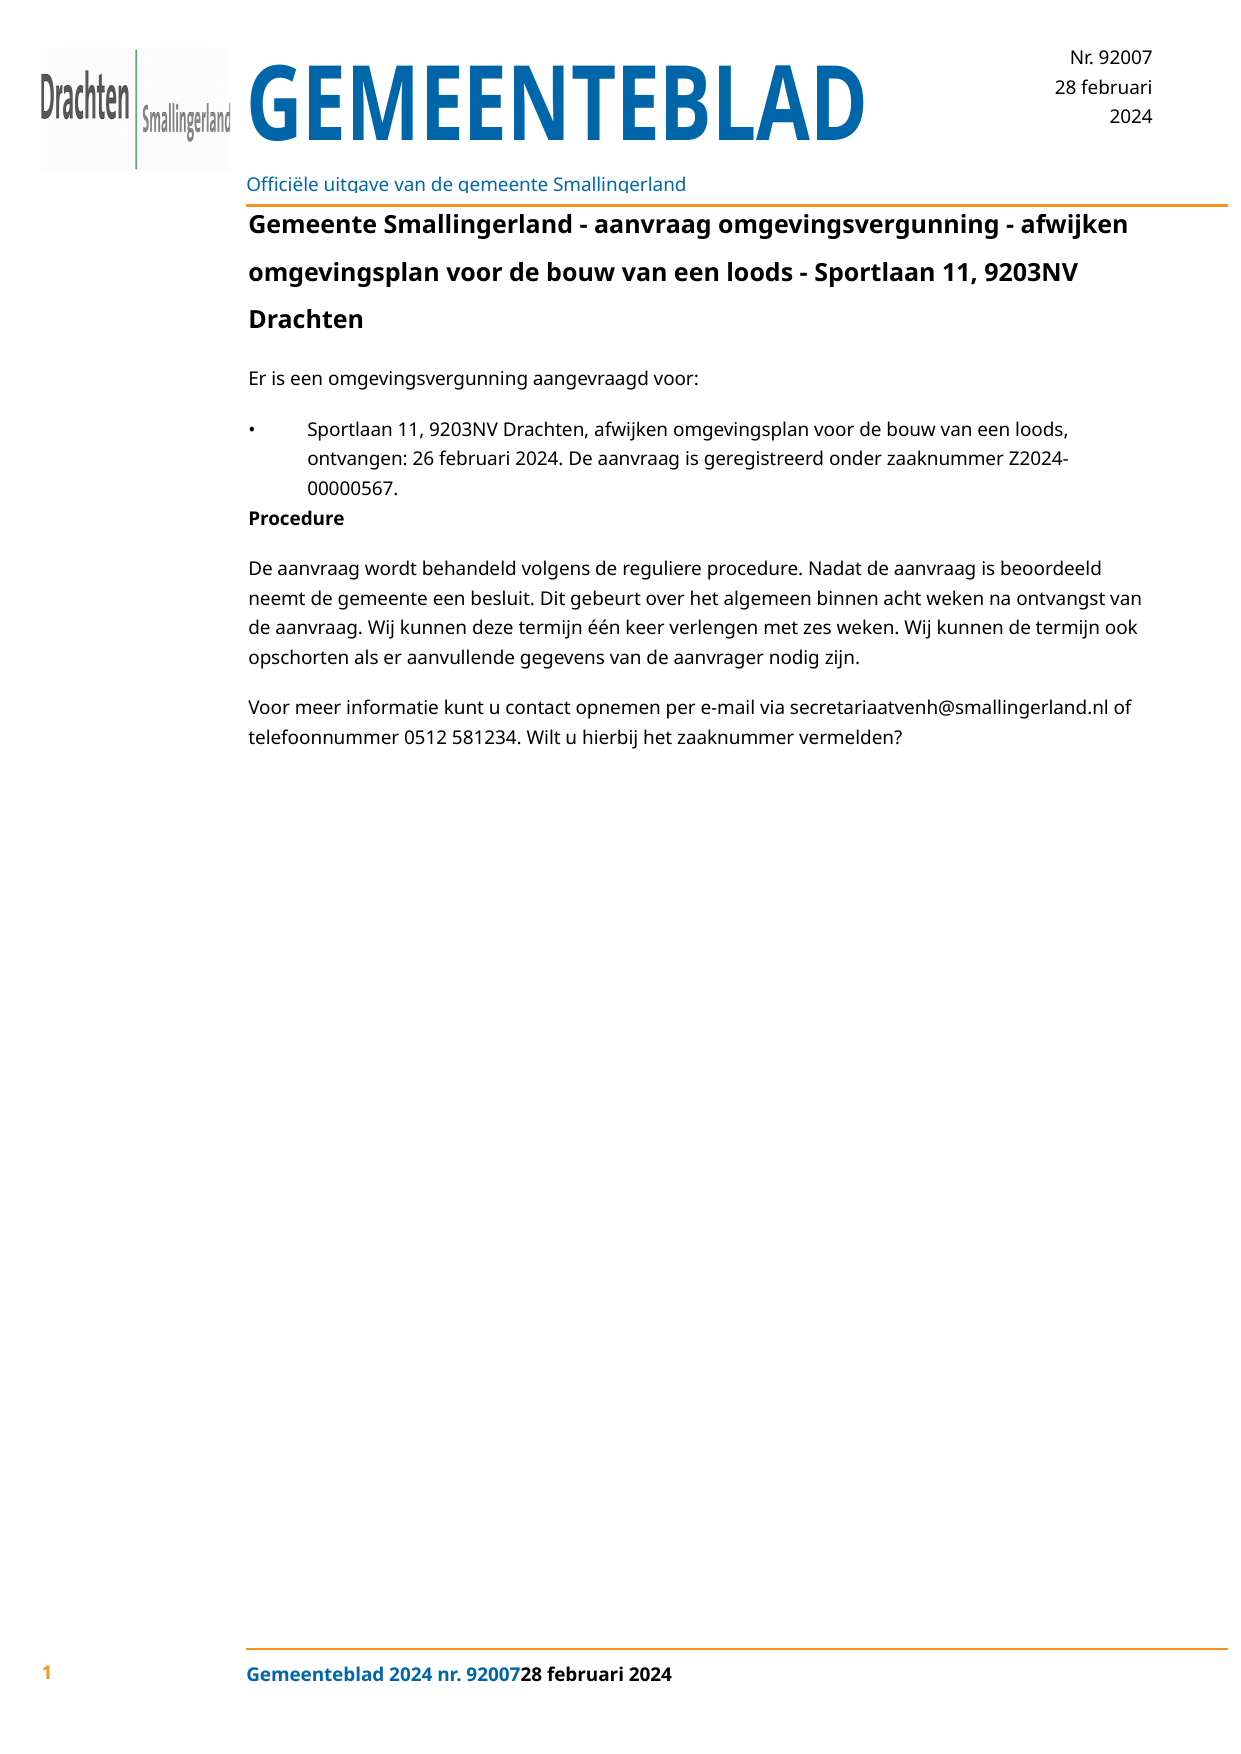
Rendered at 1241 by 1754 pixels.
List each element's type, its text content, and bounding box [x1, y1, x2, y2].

text Gemeente Smallingerland - aanvraag omgevingsvergunning - afwijken omgevingsplan voor de bouw van een loods - Sportlaan 11, 9203NV Drachten [248, 207, 1152, 336]
text De aanvraag wordt behandeld volgens de reguliere procedure. Nadat de aanvraag is beoordeeld neemt de gemeente een besluit. Dit gebeurt over het algemeen binnen acht weken na ontvangst van de aanvraag. Wij kunnen deze termijn één keer verlengen met zes weken. Wij kunnen de termijn ook opschorten als er aanvullende gegevens van de aanvrager nodig zijn. [248, 555, 1152, 669]
list Sportlaan 11, 9203NV Drachten, afwijken omgevingsplan voor de bouw van een loods, ontvangen: 26 februari 2024. De aanvraag is geregistreerd onder zaaknummer Z2024-00000567. [248, 416, 1152, 501]
text Voor meer informatie kunt u contact opnemen per e-mail via secretariaatvenh@smallingerland.nl of telefoonnummer 0512 581234. Wilt u hierbij het zaaknummer vermelden? [248, 694, 1152, 749]
text Procedure [248, 505, 1152, 530]
text Er is een omgevingsvergunning aangevraagd voor: [248, 366, 1152, 391]
picture [41, 47, 231, 172]
